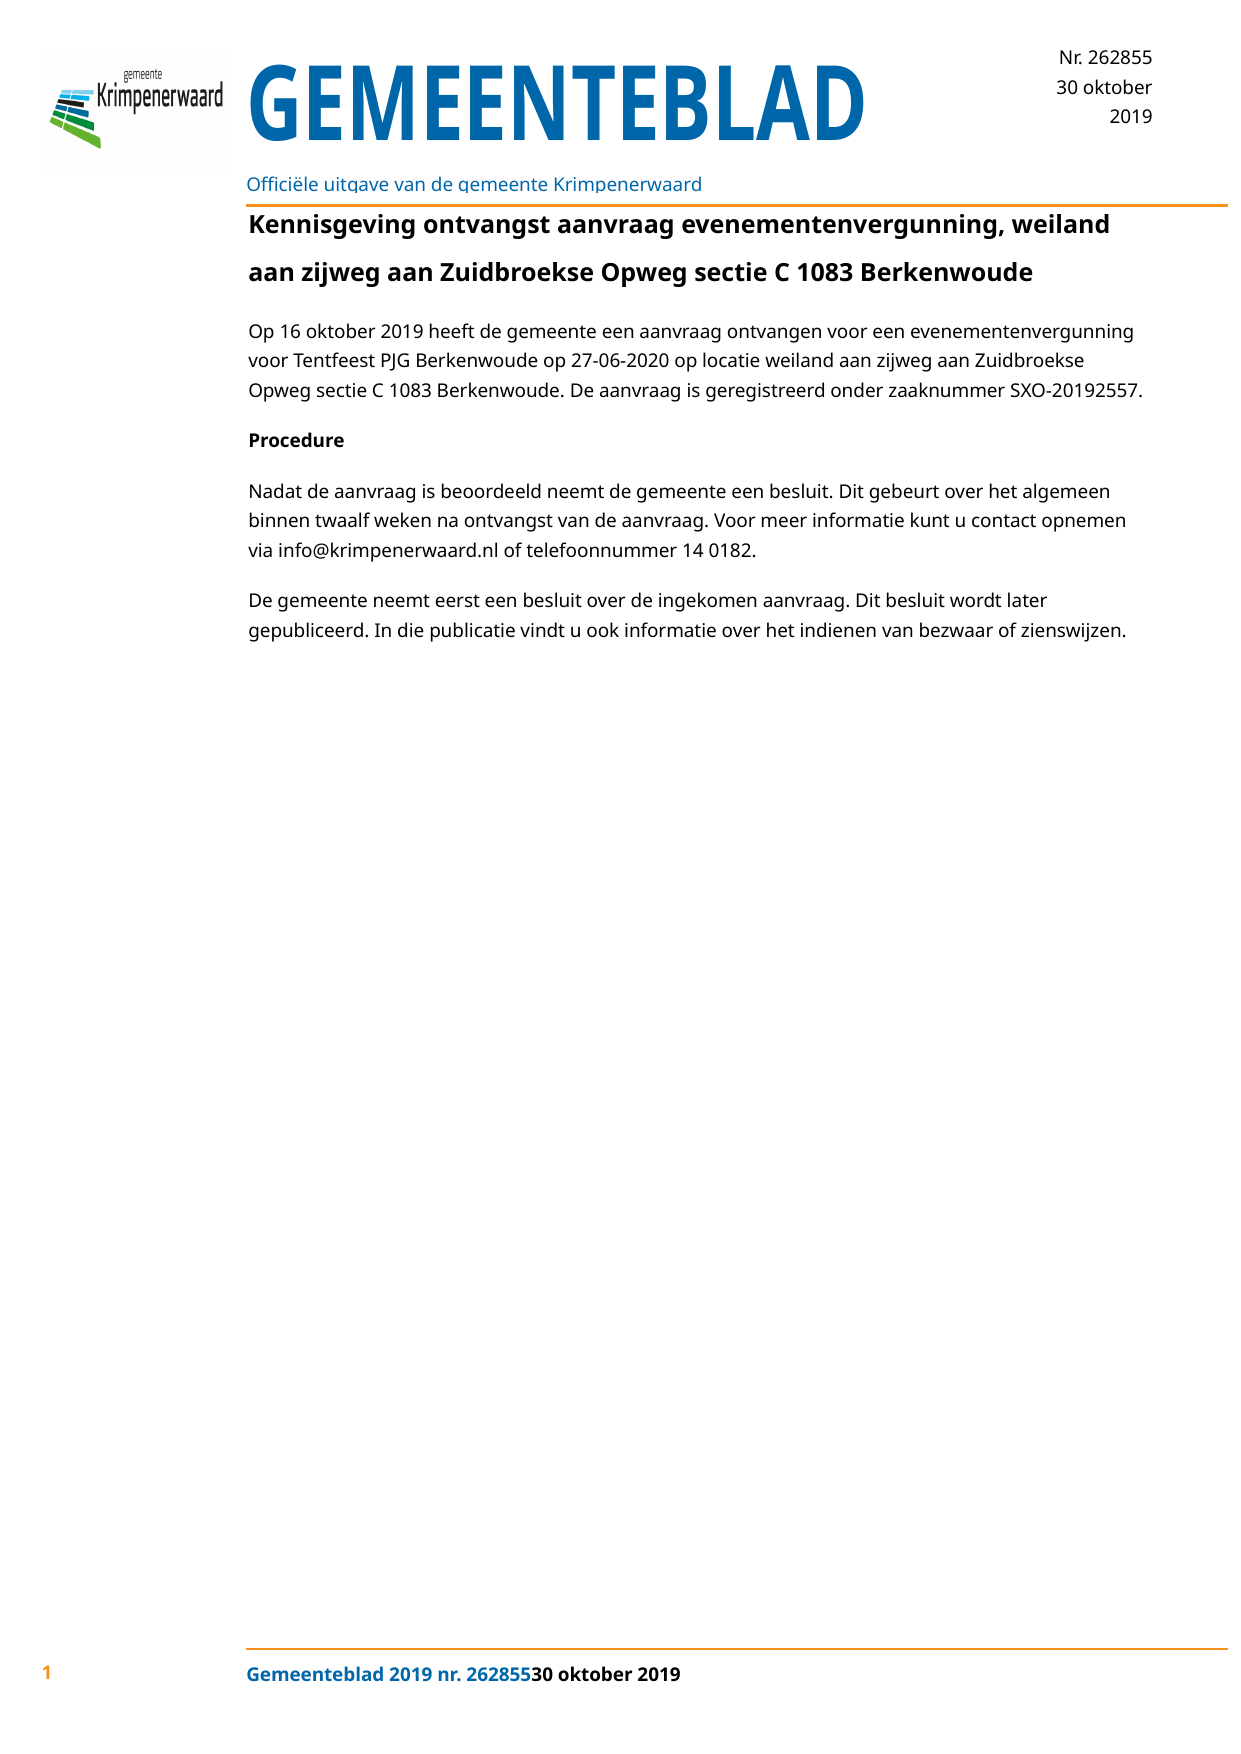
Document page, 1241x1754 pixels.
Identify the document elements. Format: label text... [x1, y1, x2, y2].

text De gemeente neemt eerst een besluit over de ingekomen aanvraag. Dit besluit wordt later gepubliceerd. In die publicatie vindt u ook informatie over het indienen van bezwaar of zienswijzen. [248, 587, 1152, 643]
text Kennisgeving ontvangst aanvraag evenementenvergunning, weiland aan zijweg aan Zuidbroekse Opweg sectie C 1083 Berkenwoude [248, 207, 1152, 288]
text Nadat de aanvraag is beoordeeld neemt de gemeente een besluit. Dit gebeurt over het algemeen binnen twaalf weken na ontvangst van de aanvraag. Voor meer informatie kunt u contact opnemen via info@krimpenerwaard.nl of telefoonnummer 14 0182. [248, 478, 1152, 563]
text Procedure [248, 427, 1152, 453]
picture [41, 47, 231, 172]
text Op 16 oktober 2019 heeft de gemeente een aanvraag ontvangen voor een evenementenvergunning voor Tentfeest PJG Berkenwoude op 27-06-2020 op locatie weiland aan zijweg aan Zuidbroekse Opweg sectie C 1083 Berkenwoude. De aanvraag is geregistreerd onder zaaknummer SXO-20192557. [248, 318, 1152, 403]
